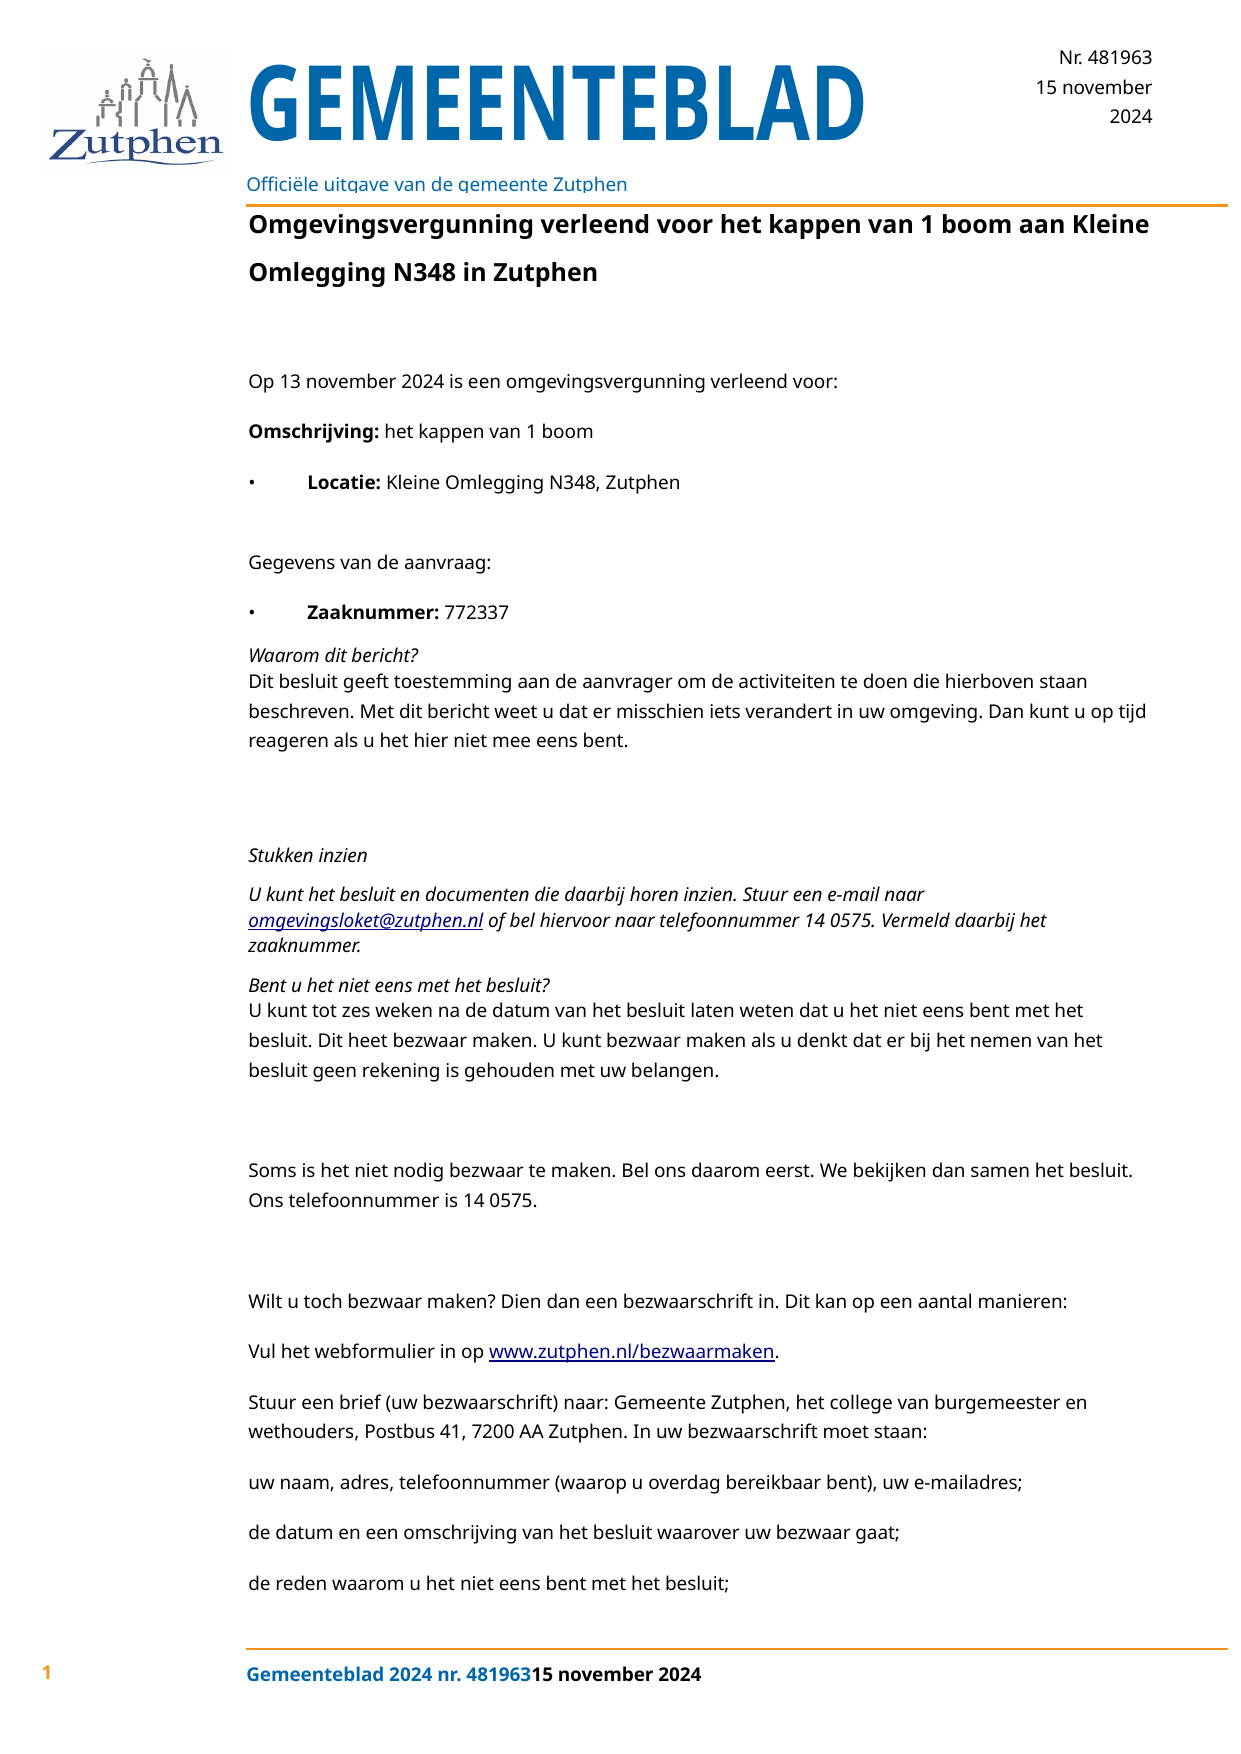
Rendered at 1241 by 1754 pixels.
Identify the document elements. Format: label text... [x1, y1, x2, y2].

text Omgevingsvergunning verleend voor het kappen van 1 boom aan Kleine Omlegging N348 in Zutphen [248, 207, 1152, 288]
text Bent u het niet eens met het besluit? [248, 972, 1152, 998]
text U kunt tot zes weken na de datum van het besluit laten weten dat u het niet eens bent met het besluit. Dit heet bezwaar maken. U kunt bezwaar maken als u denkt dat er bij het nemen van het besluit geen rekening is gehouden met uw belangen. [248, 998, 1152, 1083]
text Omschrijving: het kappen van 1 boom [248, 419, 1152, 444]
text de reden waarom u het niet eens bent met het besluit; [248, 1570, 1152, 1596]
text Waarom dit bericht? [248, 643, 1152, 668]
list Zaaknummer: 772337 [248, 599, 1152, 625]
text Stukken inzien [248, 842, 1152, 868]
text Soms is het niet nodig bezwaar te maken. Bel ons daarom eerst. We bekijken dan samen het besluit. Ons telefoonnummer is 14 0575. [248, 1158, 1152, 1213]
text Gegevens van de aanvraag: [248, 549, 1152, 575]
text Wilt u toch bezwaar maken? Dien dan een bezwaarschrift in. Dit kan op een aantal manieren: [248, 1288, 1152, 1314]
text U kunt het besluit en documenten die daarbij horen inzien. Stuur een e-mail naar omgevingsloket@zutphen.nl of bel hiervoor naar telefoonnummer 14 0575. Vermeld daarbij het zaaknummer. [248, 881, 1152, 958]
text Stuur een brief (uw bezwaarschrift) naar: Gemeente Zutphen, het college van burgemeester en wethouders, Postbus 41, 7200 AA Zutphen. In uw bezwaarschrift moet staan: [248, 1389, 1152, 1444]
text uw naam, adres, telefoonnummer (waarop u overdag bereikbaar bent), uw e-mailadres; [248, 1469, 1152, 1495]
picture [41, 47, 231, 172]
text Dit besluit geeft toestemming aan de aanvrager om de activiteiten te doen die hierboven staan beschreven. Met dit bericht weet u dat er misschien iets verandert in uw omgeving. Dan kunt u op tijd reageren als u het hier niet mee eens bent. [248, 668, 1152, 753]
text Op 13 november 2024 is een omgevingsvergunning verleend voor: [248, 368, 1152, 394]
list Locatie: Kleine Omlegging N348, Zutphen [248, 469, 1152, 495]
text Vul het webformulier in op www.zutphen.nl/bezwaarmaken. [248, 1338, 1152, 1364]
text de datum en een omschrijving van het besluit waarover uw bezwaar gaat; [248, 1519, 1152, 1545]
